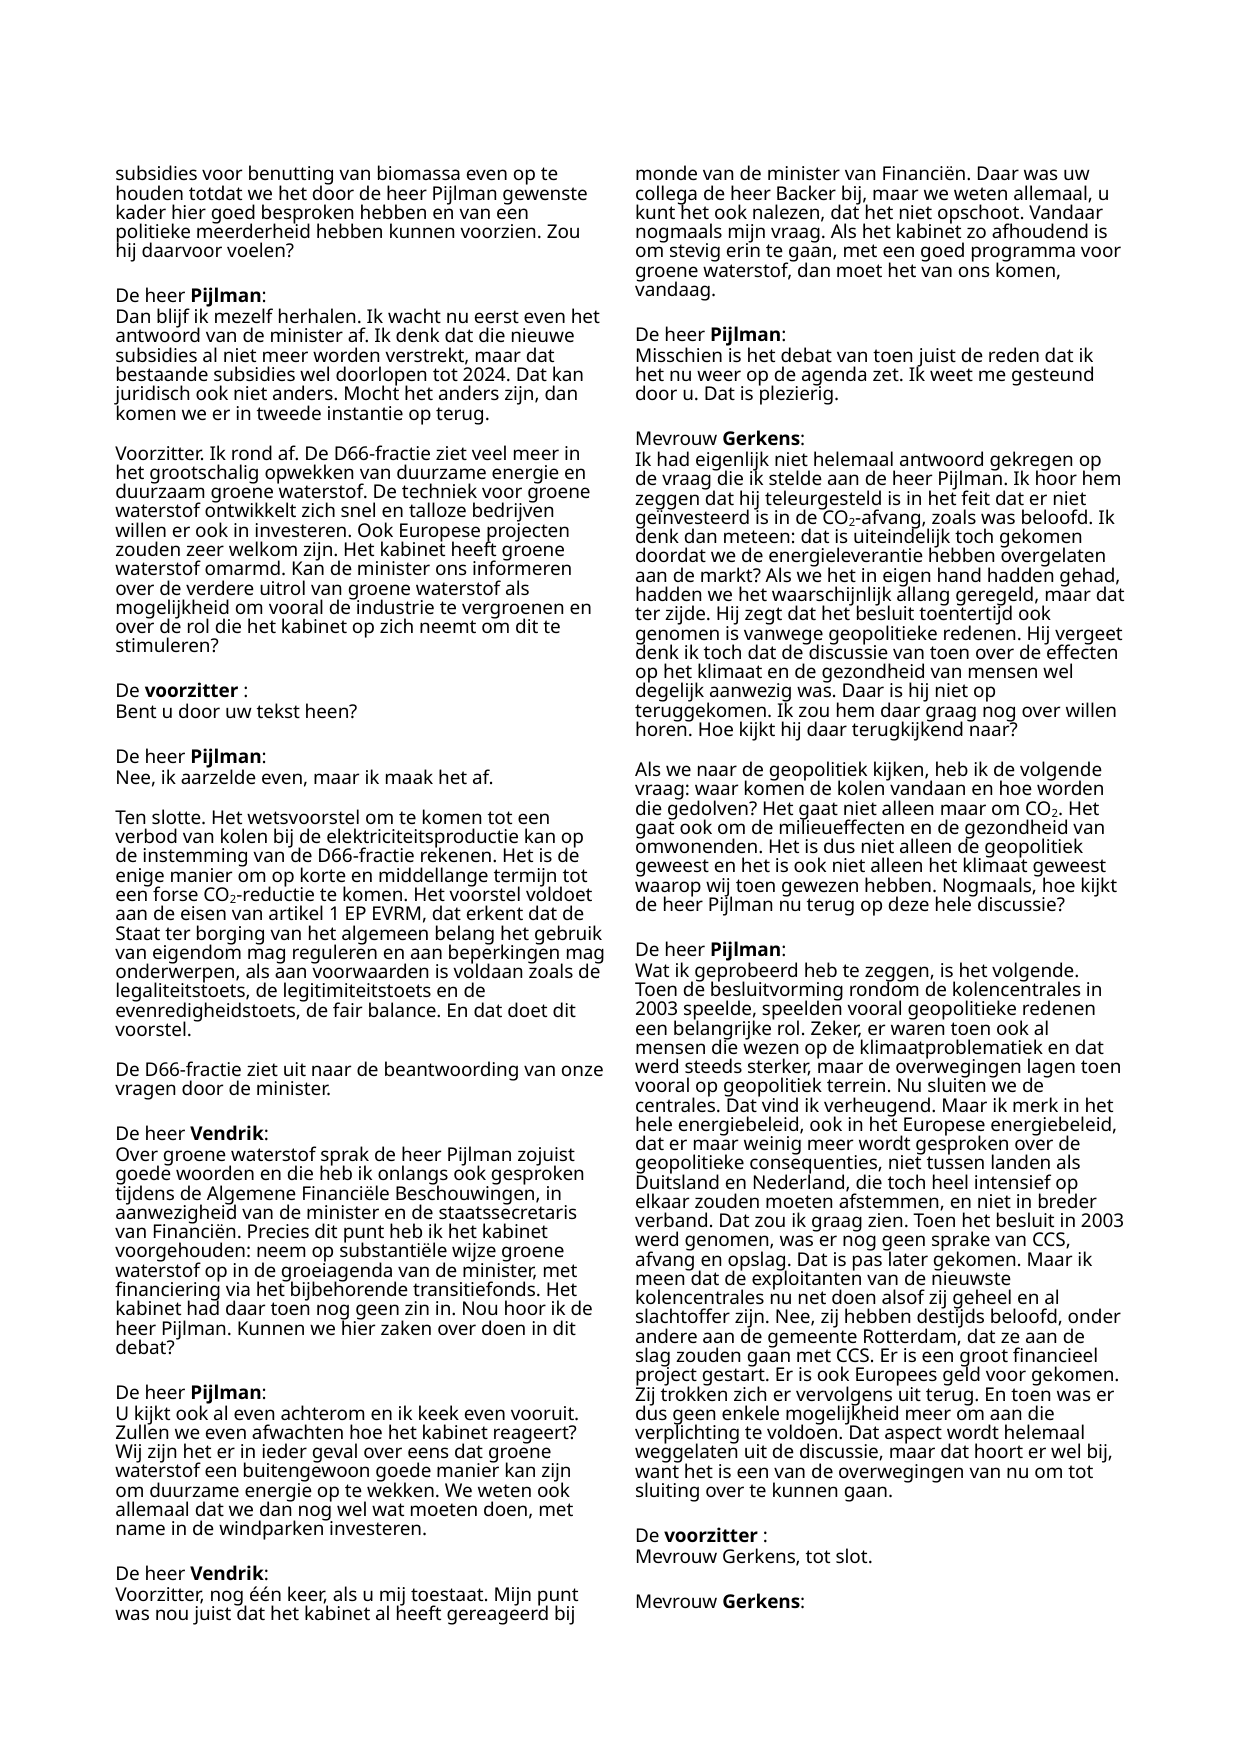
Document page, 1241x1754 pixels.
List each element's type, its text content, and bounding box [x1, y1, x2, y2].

text Ik had eigenlijk niet helemaal antwoord gekregen op de vraag die ik stelde aan de heer Pijlman. Ik hoor hem zeggen dat hij teleurgesteld is in het feit dat er niet geïnvesteerd is in de CO2-afvang, zoals was beloofd. Ik denk dan meteen: dat is uiteindelijk toch gekomen doordat we de energieleverantie hebben overgelaten aan de markt? Als we het in eigen hand hadden gehad, hadden we het waarschijnlijk allang geregeld, maar dat ter zijde. Hij zegt dat het besluit toentertijd ook genomen is vanwege geopolitieke redenen. Hij vergeet denk ik toch dat de discussie van toen over de effecten op het klimaat en de gezondheid van mensen wel degelijk aanwezig was. Daar is hij niet op teruggekomen. Ik zou hem daar graag nog over willen horen. Hoe kijkt hij daar terugkijkend naar? [635, 451, 1125, 740]
text subsidies voor benutting van biomassa even op te houden totdat we het door de heer Pijlman gewenste kader hier goed besproken hebben en van een politieke meerderheid hebben kunnen voorzien. Zou hij daarvoor voelen? [115, 165, 605, 262]
text De heer Pijlman: [115, 282, 605, 308]
text U kijkt ook al even achterom en ik keek even vooruit. Zullen we even afwachten hoe het kabinet reageert? Wij zijn het er in ieder geval over eens dat groene waterstof een buitengewoon goede manier kan zijn om duurzame energie op te wekken. We weten ook allemaal dat we dan nog wel wat moeten doen, met name in de windparken investeren. [115, 1404, 605, 1539]
text Voorzitter. Ik rond af. De D66-fractie ziet veel meer in het grootschalig opwekken van duurzame energie en duurzaam groene waterstof. De techniek voor groene waterstof ontwikkelt zich snel en talloze bedrijven willen er ook in investeren. Ook Europese projecten zouden zeer welkom zijn. Het kabinet heeft groene waterstof omarmd. Kan de minister ons informeren over de verdere uitrol van groene waterstof als mogelijkheid om vooral de industrie te vergroenen en over de rol die het kabinet op zich neemt om dit te stimuleren? [115, 444, 605, 657]
text De heer Vendrik: [115, 1560, 605, 1586]
text De heer Pijlman: [635, 321, 1125, 347]
text De heer Pijlman: [635, 936, 1125, 962]
text Dan blijf ik mezelf herhalen. Ik wacht nu eerst even het antwoord van de minister af. Ik denk dat die nieuwe subsidies al niet meer worden verstrekt, maar dat bestaande subsidies wel doorlopen tot 2024. Dat kan juridisch ook niet anders. Mocht het anders zijn, dan komen we er in tweede instantie op terug. [115, 308, 605, 424]
text De heer Pijlman: [115, 743, 605, 769]
text Mevrouw Gerkens: [635, 1588, 1125, 1614]
text Wat ik geprobeerd heb te zeggen, is het volgende. Toen de besluitvorming rondom de kolencentrales in 2003 speelde, speelden vooral geopolitieke redenen een belangrijke rol. Zeker, er waren toen ook al mensen die wezen op de klimaatproblematiek en dat werd steeds sterker, maar de overwegingen lagen toen vooral op geopolitiek terrein. Nu sluiten we de centrales. Dat vind ik verheugend. Maar ik merk in het hele energiebeleid, ook in het Europese energiebeleid, dat er maar weinig meer wordt gesproken over de geopolitieke consequenties, niet tussen landen als Duitsland en Nederland, die toch heel intensief op elkaar zouden moeten afstemmen, en niet in breder verband. Dat zou ik graag zien. Toen het besluit in 2003 werd genomen, was er nog geen sprake van CCS, afvang en opslag. Dat is pas later gekomen. Maar ik meen dat de exploitanten van de nieuwste kolencentrales nu net doen alsof zij geheel en al slachtoffer zijn. Nee, zij hebben destijds beloofd, onder andere aan de gemeente Rotterdam, dat ze aan de slag zouden gaan met CCS. Er is een groot financieel project gestart. Er is ook Europees geld voor gekomen. Zij trokken zich er vervolgens uit terug. En toen was er dus geen enkele mogelijkheid meer om aan die verplichting te voldoen. Dat aspect wordt helemaal weggelaten uit de discussie, maar dat hoort er wel bij, want het is een van de overwegingen van nu om tot sluiting over te kunnen gaan. [635, 962, 1125, 1501]
text Misschien is het debat van toen juist de reden dat ik het nu weer op de agenda zet. Ik weet me gesteund door u. Dat is plezierig. [635, 347, 1125, 404]
text Mevrouw Gerkens, tot slot. [635, 1548, 1125, 1567]
text De D66-fractie ziet uit naar de beantwoording van onze vragen door de minister. [115, 1061, 605, 1099]
text Voorzitter, nog één keer, als u mij toestaat. Mijn punt was nou juist dat het kabinet al heeft gereageerd bij [115, 1586, 605, 1624]
text De heer Vendrik: [115, 1120, 605, 1146]
text Als we naar de geopolitiek kijken, heb ik de volgende vraag: waar komen de kolen vandaan en hoe worden die gedolven? Het gaat niet alleen maar om CO2. Het gaat ook om de milieueffecten en de gezondheid van omwonenden. Het is dus niet alleen de geopolitiek geweest en het is ook niet alleen het klimaat geweest waarop wij toen gewezen hebben. Nogmaals, hoe kijkt de heer Pijlman nu terug op deze hele discussie? [635, 761, 1125, 915]
text De voorzitter : [635, 1522, 1125, 1548]
text Over groene waterstof sprak de heer Pijlman zojuist goede woorden en die heb ik onlangs ook gesproken tijdens de Algemene Financiële Beschouwingen, in aanwezigheid van de minister en de staatssecretaris van Financiën. Precies dit punt heb ik het kabinet voorgehouden: neem op substantiële wijze groene waterstof op in de groeiagenda van de minister, met financiering via het bijbehorende transitiefonds. Het kabinet had daar toen nog geen zin in. Nou hoor ik de heer Pijlman. Kunnen we hier zaken over doen in dit debat? [115, 1146, 605, 1358]
text monde van de minister van Financiën. Daar was uw collega de heer Backer bij, maar we weten allemaal, u kunt het ook nalezen, dat het niet opschoot. Vandaar nogmaals mijn vraag. Als het kabinet zo afhoudend is om stevig erin te gaan, met een goed programma voor groene waterstof, dan moet het van ons komen, vandaag. [635, 165, 1125, 300]
text Mevrouw Gerkens: [635, 425, 1125, 451]
text Ten slotte. Het wetsvoorstel om te komen tot een verbod van kolen bij de elektriciteitsproductie kan op de instemming van de D66-fractie rekenen. Het is de enige manier om op korte en middellange termijn tot een forse CO2-reductie te komen. Het voorstel voldoet aan de eisen van artikel 1 EP EVRM, dat erkent dat de Staat ter borging van het algemeen belang het gebruik van eigendom mag reguleren en aan beperkingen mag onderwerpen, als aan voorwaarden is voldaan zoals de legaliteitstoets, de legitimiteitstoets en de evenredigheidstoets, de fair balance. En dat doet dit voorstel. [115, 809, 605, 1040]
text De voorzitter : [115, 677, 605, 703]
text Nee, ik aarzelde even, maar ik maak het af. [115, 769, 605, 788]
text Bent u door uw tekst heen? [115, 703, 605, 722]
text De heer Pijlman: [115, 1379, 605, 1404]
